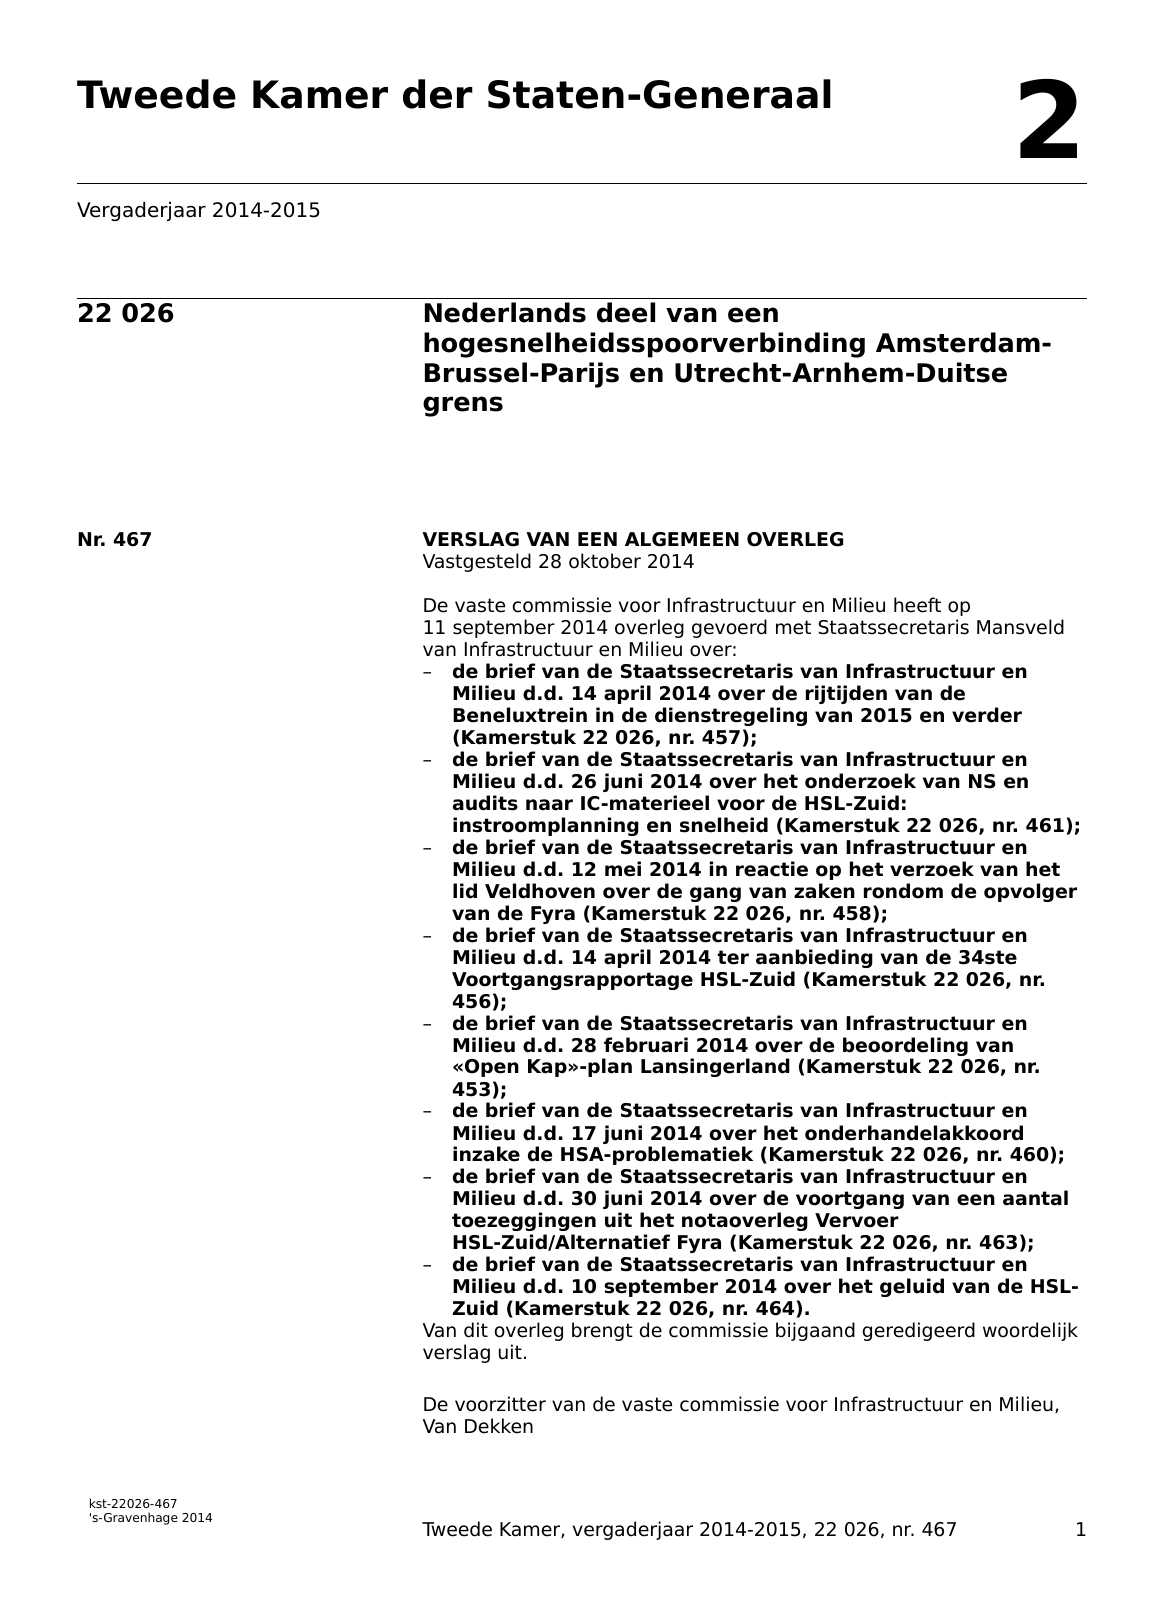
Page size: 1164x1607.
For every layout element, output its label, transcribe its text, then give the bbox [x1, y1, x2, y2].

text – de brief van de Staatssecretaris van Infrastructuur en Milieu d.d. 12 mei 2014 in reactie op het verzoek van het lid Veldhoven over de gang van zaken rondom de opvolger van de Fyra (Kamerstuk 22 026, nr. 458); [422, 837, 1087, 924]
text 's-Gravenhage 2014 [88, 1511, 323, 1525]
text – de brief van de Staatssecretaris van Infrastructuur en Milieu d.d. 17 juni 2014 over het onderhandelakkoord inzake de HSA-problematiek (Kamerstuk 22 026, nr. 460); [422, 1100, 1087, 1166]
table_header Tweede Kamer der Staten-Generaal [77, 59, 886, 183]
text – de brief van de Staatssecretaris van Infrastructuur en Milieu d.d. 10 september 2014 over het geluid van de HSL-Zuid (Kamerstuk 22 026, nr. 464). [422, 1254, 1087, 1320]
table_cell Vergaderjaar 2014-2015 [77, 184, 1087, 298]
subtitle 22 026 Nederlands deel van een hogesnelheidsspoorverbinding Amsterdam-Brussel-Parijs en Utrecht-Arnhem-Duitse grens [77, 299, 1087, 418]
text kst-22026-467 [88, 1497, 323, 1511]
text De voorzitter van de vaste commissie voor Infrastructuur en Milieu, Van Dekken [422, 1394, 1087, 1438]
text – de brief van de Staatssecretaris van Infrastructuur en Milieu d.d. 28 februari 2014 over de beoordeling van «Open Kap»-plan Lansingerland (Kamerstuk 22 026, nr. 453); [422, 1012, 1087, 1100]
text De vaste commissie voor Infrastructuur en Milieu heeft op 11 september 2014 overleg gevoerd met Staatssecretaris Mansveld van Infrastructuur en Milieu over: [422, 595, 1087, 661]
table_header 2 [886, 59, 1087, 183]
text – de brief van de Staatssecretaris van Infrastructuur en Milieu d.d. 14 april 2014 ter aanbieding van de 34ste Voortgangsrapportage HSL-Zuid (Kamerstuk 22 026, nr. 456); [422, 924, 1087, 1012]
subtitle Nr. 467 VERSLAG VAN EEN ALGEMEEN OVERLEG [77, 529, 1087, 551]
text – de brief van de Staatssecretaris van Infrastructuur en Milieu d.d. 26 juni 2014 over het onderzoek van NS en audits naar IC-materieel voor de HSL-Zuid: instroomplanning en snelheid (Kamerstuk 22 026, nr. 461); [422, 749, 1087, 837]
text – de brief van de Staatssecretaris van Infrastructuur en Milieu d.d. 30 juni 2014 over de voortgang van een aantal toezeggingen uit het notaoverleg Vervoer HSL-Zuid/Alternatief Fyra (Kamerstuk 22 026, nr. 463); [422, 1166, 1087, 1254]
text Van dit overleg brengt de commissie bijgaand geredigeerd woordelijk verslag uit. [422, 1320, 1087, 1364]
text Vastgesteld 28 oktober 2014 [422, 551, 1087, 573]
text – de brief van de Staatssecretaris van Infrastructuur en Milieu d.d. 14 april 2014 over de rijtijden van de Beneluxtrein in de dienstregeling van 2015 en verder (Kamerstuk 22 026, nr. 457); [422, 661, 1087, 749]
